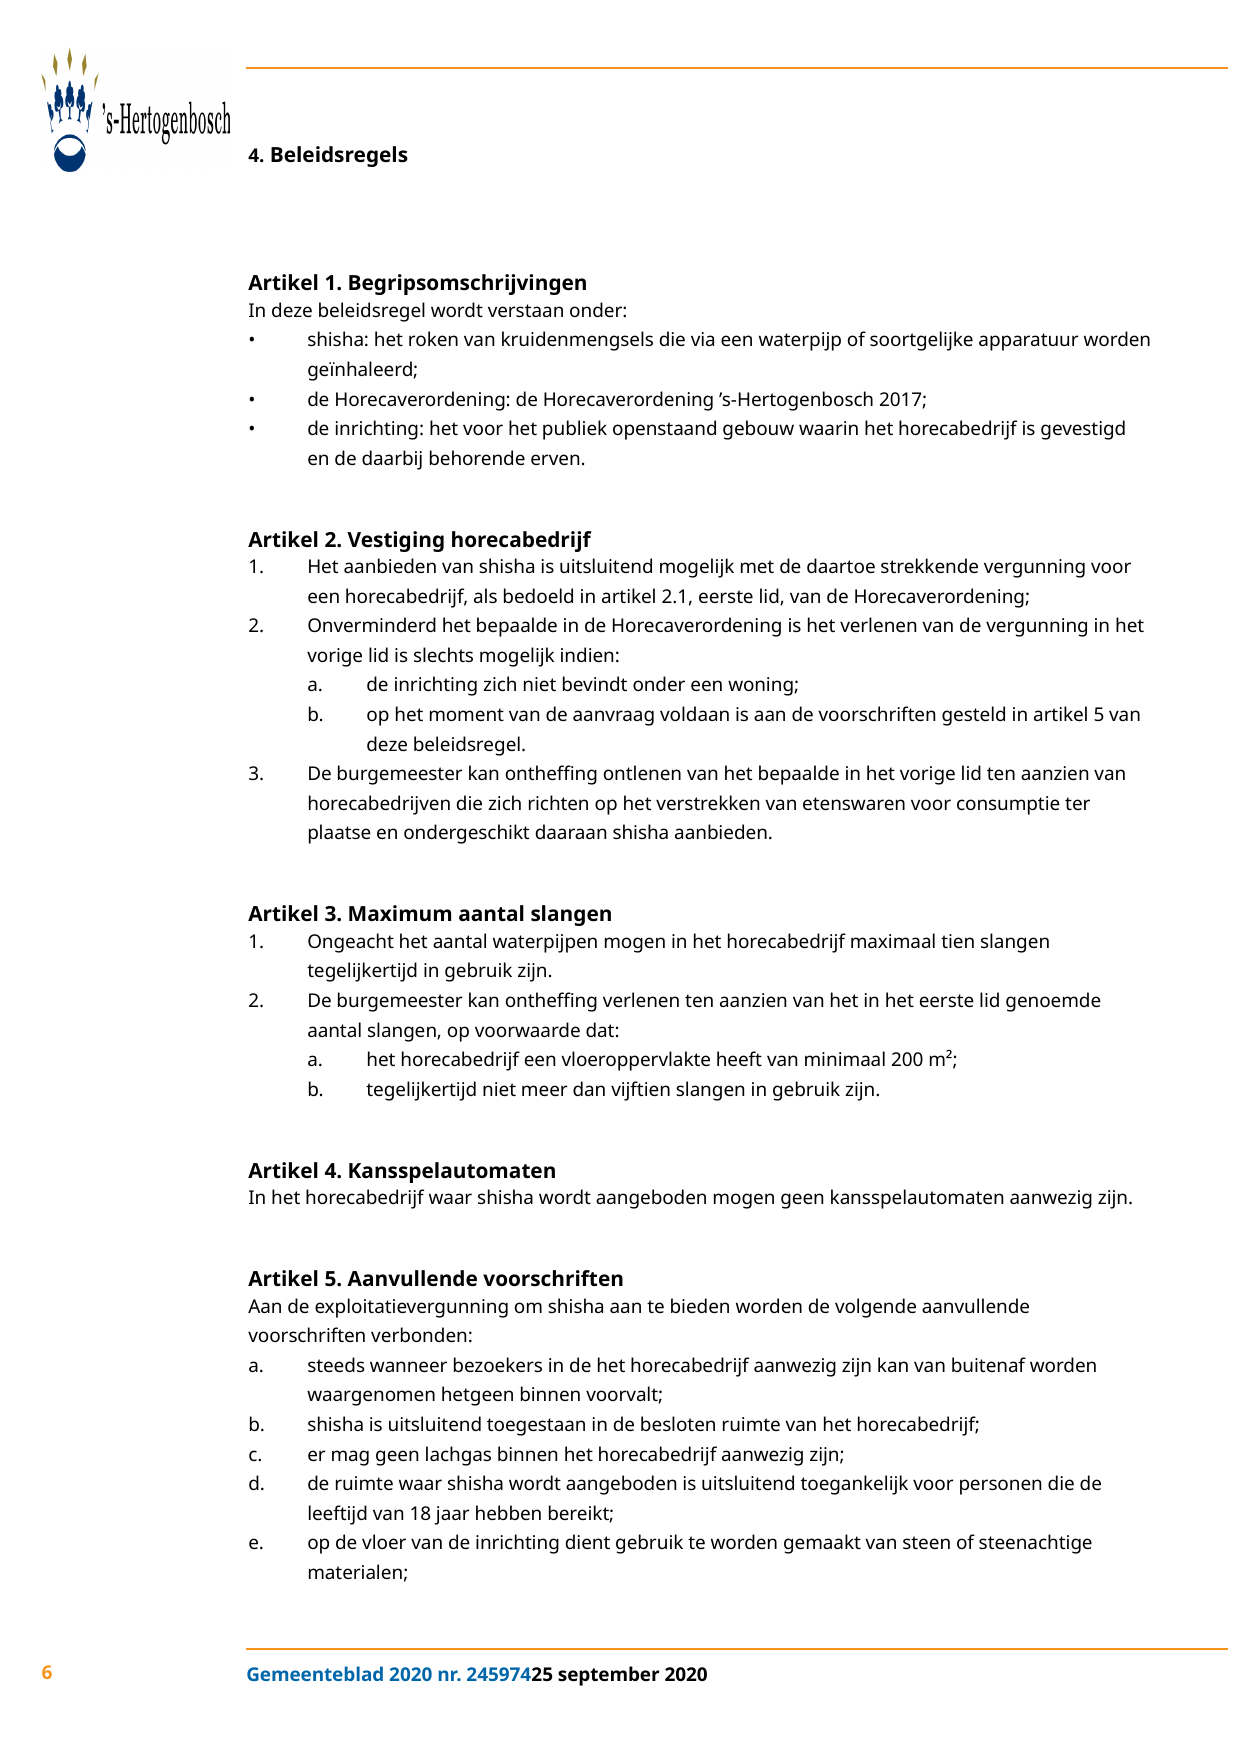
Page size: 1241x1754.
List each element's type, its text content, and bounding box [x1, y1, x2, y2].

text In deze beleidsregel wordt verstaan onder: [248, 297, 1152, 323]
list de inrichting zich niet bevindt onder een woning; [307, 672, 1152, 697]
list er mag geen lachgas binnen het horecabedrijf aanwezig zijn; [248, 1441, 1152, 1466]
list op de vloer van de inrichting dient gebruik te worden gemaakt van steen of steenachtige materialen; [248, 1529, 1152, 1585]
text 4. Beleidsregels [248, 140, 1152, 169]
picture [41, 47, 231, 172]
text Artikel 2. Vestiging horecabedrijf [248, 525, 1152, 553]
list Ongeacht het aantal waterpijpen mogen in het horecabedrijf maximaal tien slangen tegelijkertijd in gebruik zijn. [248, 928, 1152, 983]
list De burgemeester kan ontheffing verlenen ten aanzien van het in het eerste lid genoemde aantal slangen, op voorwaarde dat: [248, 987, 1152, 1042]
list op het moment van de aanvraag voldaan is aan de voorschriften gesteld in artikel 5 van deze beleidsregel. [307, 701, 1152, 757]
list tegelijkertijd niet meer dan vijftien slangen in gebruik zijn. [307, 1076, 1152, 1102]
text Aan de exploitatievergunning om shisha aan te bieden worden de volgende aanvullende voorschriften verbonden: [248, 1293, 1152, 1348]
list de inrichting: het voor het publiek openstaand gebouw waarin het horecabedrijf is gevestigd en de daarbij behorende erven. [248, 415, 1152, 471]
list de Horecaverordening: de Horecaverordening ’s-Hertogenbosch 2017; [248, 386, 1152, 411]
list de ruimte waar shisha wordt aangeboden is uitsluitend toegankelijk voor personen die de leeftijd van 18 jaar hebben bereikt; [248, 1470, 1152, 1526]
list shisha is uitsluitend toegestaan in de besloten ruimte van het horecabedrijf; [248, 1411, 1152, 1437]
list het horecabedrijf een vloeroppervlakte heeft van minimaal 200 m²; [307, 1046, 1152, 1072]
text Artikel 1. Begripsomschrijvingen [248, 268, 1152, 297]
list Het aanbieden van shisha is uitsluitend mogelijk met de daartoe strekkende vergunning voor een horecabedrijf, als bedoeld in artikel 2.1, eerste lid, van de Horecaverordening; [248, 553, 1152, 609]
list steeds wanneer bezoekers in de het horecabedrijf aanwezig zijn kan van buitenaf worden waargenomen hetgeen binnen voorvalt; [248, 1352, 1152, 1407]
text In het horecabedrijf waar shisha wordt aangeboden mogen geen kansspelautomaten aanwezig zijn. [248, 1184, 1152, 1210]
list Onverminderd het bepaalde in de Horecaverordening is het verlenen van de vergunning in het vorige lid is slechts mogelijk indien: [248, 612, 1152, 668]
list De burgemeester kan ontheffing ontlenen van het bepaalde in het vorige lid ten aanzien van horecabedrijven die zich richten op het verstrekken van etenswaren voor consumptie ter plaatse en ondergeschikt daaraan shisha aanbieden. [248, 760, 1152, 845]
list shisha: het roken van kruidenmengsels die via een waterpijp of soortgelijke apparatuur worden geïnhaleerd; [248, 327, 1152, 382]
text Artikel 5. Aanvullende voorschriften [248, 1264, 1152, 1293]
text Artikel 3. Maximum aantal slangen [248, 899, 1152, 928]
text Artikel 4. Kansspelautomaten [248, 1156, 1152, 1184]
